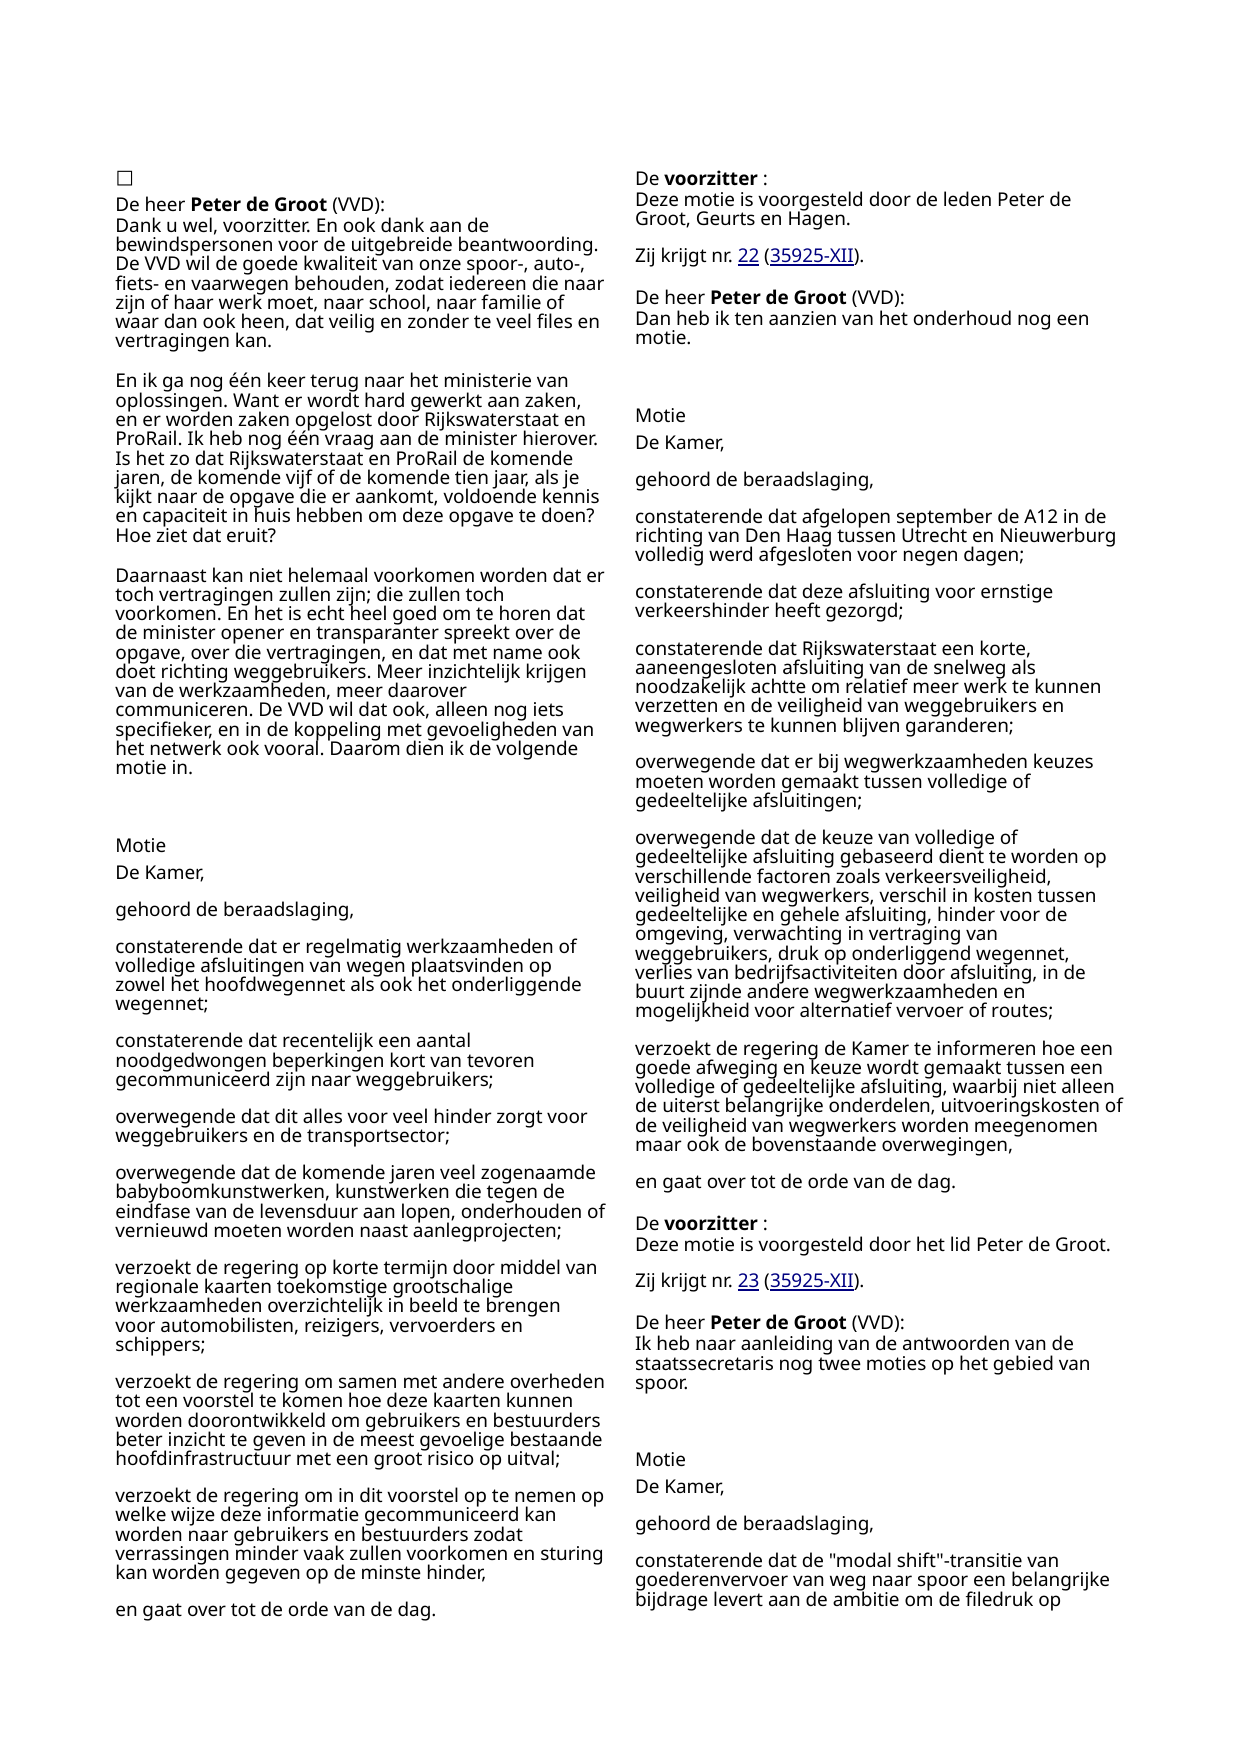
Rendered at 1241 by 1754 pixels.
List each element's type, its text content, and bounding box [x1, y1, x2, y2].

text Deze motie is voorgesteld door de leden Peter de Groot, Geurts en Hagen. [635, 191, 1125, 229]
text constaterende dat recentelijk een aantal noodgedwongen beperkingen kort van tevoren gecommuniceerd zijn naar weggebruikers; [115, 1032, 605, 1090]
text overwegende dat dit alles voor veel hinder zorgt voor weggebruikers en de transportsector; [115, 1108, 605, 1146]
text overwegende dat de keuze van volledige of gedeeltelijke afsluiting gebaseerd dient te worden op verschillende factoren zoals verkeersveiligheid, veiligheid van wegwerkers, verschil in kosten tussen gedeeltelijke en gehele afsluiting, hinder voor de omgeving, verwachting in vertraging van weggebruikers, druk op onderliggend wegennet, verlies van bedrijfsactiviteiten door afsluiting, in de buurt zijnde andere wegwerkzaamheden en mogelijkheid voor alternatief vervoer of routes; [635, 829, 1125, 1022]
text De heer Peter de Groot (VVD): [115, 191, 605, 217]
text De voorzitter : [635, 165, 1125, 191]
text Daarnaast kan niet helemaal voorkomen worden dat er toch vertragingen zullen zijn; die zullen toch voorkomen. En het is echt heel goed om te horen dat de minister opener en transparanter spreekt over de opgave, over die vertragingen, en dat met name ook doet richting weggebruikers. Meer inzichtelijk krijgen van de werkzaamheden, meer daarover communiceren. De VVD wil dat ook, alleen nog iets specifieker, en in de koppeling met gevoeligheden van het netwerk ook vooral. Daarom dien ik de volgende motie in. [115, 567, 605, 778]
text Motie [635, 402, 1125, 428]
text Ik heb naar aanleiding van de antwoorden van de staatssecretaris nog twee moties op het gebied van spoor. [635, 1335, 1125, 1393]
text Zij krijgt nr. 22 (35925-XII). [635, 247, 1125, 267]
text Motie [635, 1447, 1125, 1472]
text De Kamer, [635, 434, 1125, 453]
text verzoekt de regering de Kamer te informeren hoe een goede afweging en keuze wordt gemaakt tussen een volledige of gedeeltelijke afsluiting, waarbij niet alleen de uiterst belangrijke onderdelen, uitvoeringskosten of de veiligheid van wegwerkers worden meegenomen maar ook de bovenstaande overwegingen, [635, 1039, 1125, 1155]
text Motie [115, 832, 605, 858]
text constaterende dat Rijkswaterstaat een korte, aaneengesloten afsluiting van de snelweg als noodzakelijk achtte om relatief meer werk te kunnen verzetten en de veiligheid van weggebruikers en wegwerkers te kunnen blijven garanderen; [635, 639, 1125, 736]
text De Kamer, [635, 1478, 1125, 1497]
text Zij krijgt nr. 23 (35925-XII). [635, 1272, 1125, 1292]
text verzoekt de regering om samen met andere overheden tot een voorstel te komen hoe deze kaarten kunnen worden doorontwikkeld om gebruikers en bestuurders beter inzicht te geven in de meest gevoelige bestaande hoofdinfrastructuur met een groot risico op uitval; [115, 1373, 605, 1469]
text gehoord de beraadslaging, [635, 1515, 1125, 1534]
text Dan heb ik ten aanzien van het onderhoud nog een motie. [635, 310, 1125, 349]
text gehoord de beraadslaging, [115, 901, 605, 920]
text De voorzitter : [635, 1210, 1125, 1236]
text overwegende dat de komende jaren veel zogenaamde babyboomkunstwerken, kunstwerken die tegen de eindfase van de levensduur aan lopen, onderhouden of vernieuwd moeten worden naast aanlegprojecten; [115, 1164, 605, 1241]
text constaterende dat deze afsluiting voor ernstige verkeershinder heeft gezorgd; [635, 583, 1125, 622]
text ⬜ [115, 165, 605, 191]
text constaterende dat afgelopen september de A12 in de richting van Den Haag tussen Utrecht en Nieuwerburg volledig werd afgesloten voor negen dagen; [635, 508, 1125, 566]
text De Kamer, [115, 864, 605, 883]
text constaterende dat de "modal shift"-transitie van goederenvervoer van weg naar spoor een belangrijke bijdrage levert aan de ambitie om de filedruk op [635, 1552, 1125, 1610]
text Dank u wel, voorzitter. En ook dank aan de bewindspersonen voor de uitgebreide beantwoording. De VVD wil de goede kwaliteit van onze spoor-, auto-, fiets- en vaarwegen behouden, zodat iedereen die naar zijn of haar werk moet, naar school, naar familie of waar dan ook heen, dat veilig en zonder te veel files en vertragingen kan. [115, 217, 605, 352]
text Deze motie is voorgesteld door het lid Peter de Groot. [635, 1236, 1125, 1255]
text verzoekt de regering op korte termijn door middel van regionale kaarten toekomstige grootschalige werkzaamheden overzichtelijk in beeld te brengen voor automobilisten, reizigers, vervoerders en schippers; [115, 1259, 605, 1355]
text De heer Peter de Groot (VVD): [635, 284, 1125, 310]
text en gaat over tot de orde van de dag. [115, 1601, 605, 1620]
text overwegende dat er bij wegwerkzaamheden keuzes moeten worden gemaakt tussen volledige of gedeeltelijke afsluitingen; [635, 753, 1125, 811]
text gehoord de beraadslaging, [635, 471, 1125, 490]
text De heer Peter de Groot (VVD): [635, 1309, 1125, 1335]
text en gaat over tot de orde van de dag. [635, 1173, 1125, 1192]
text verzoekt de regering om in dit voorstel op te nemen op welke wijze deze informatie gecommuniceerd kan worden naar gebruikers en bestuurders zodat verrassingen minder vaak zullen voorkomen en sturing kan worden gegeven op de minste hinder, [115, 1487, 605, 1583]
text En ik ga nog één keer terug naar het ministerie van oplossingen. Want er wordt hard gewerkt aan zaken, en er worden zaken opgelost door Rijkswaterstaat en ProRail. Ik heb nog één vraag aan de minister hierover. Is het zo dat Rijkswaterstaat en ProRail de komende jaren, de komende vijf of de komende tien jaar, als je kijkt naar de opgave die er aankomt, voldoende kennis en capaciteit in huis hebben om deze opgave te doen? Hoe ziet dat eruit? [115, 372, 605, 546]
text constaterende dat er regelmatig werkzaamheden of volledige afsluitingen van wegen plaatsvinden op zowel het hoofdwegennet als ook het onderliggende wegennet; [115, 938, 605, 1015]
